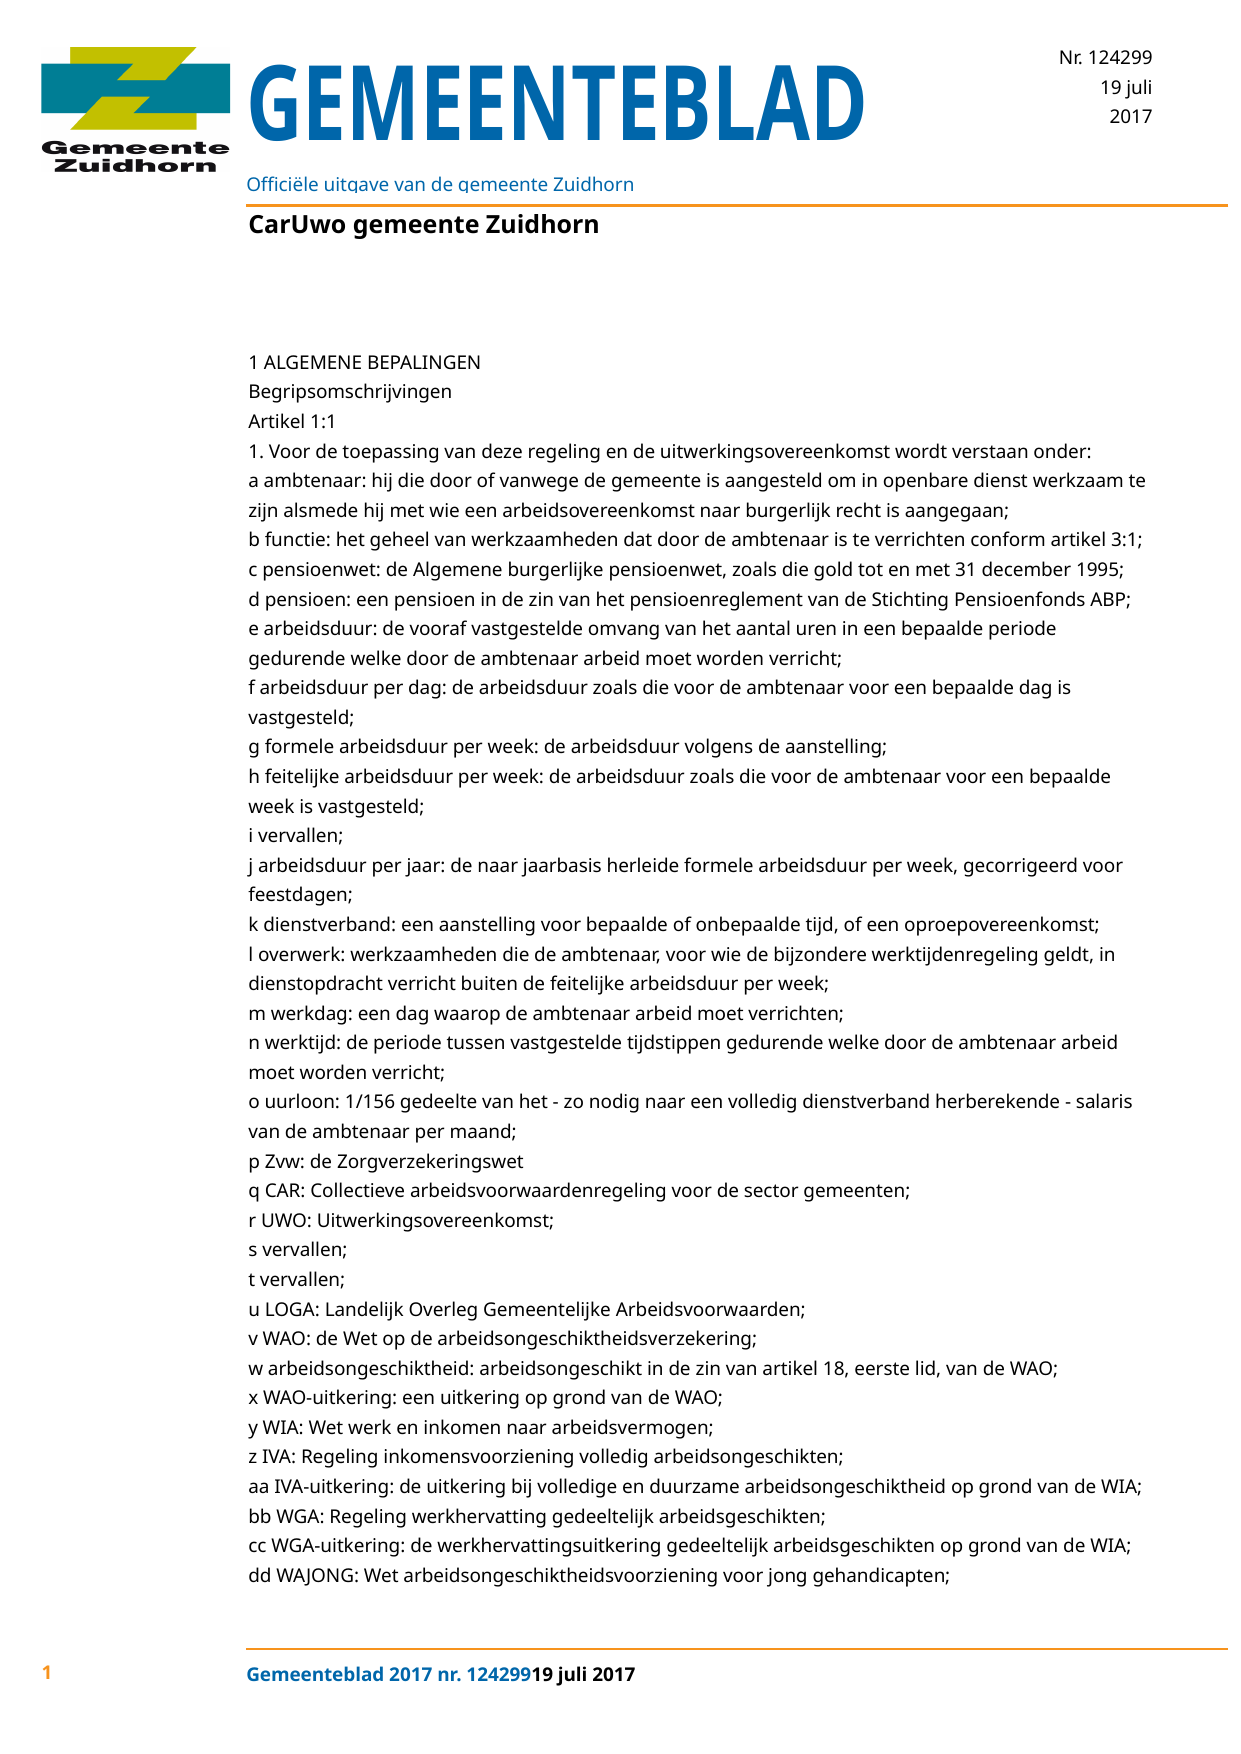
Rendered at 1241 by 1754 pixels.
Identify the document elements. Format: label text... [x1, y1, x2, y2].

text g formele arbeidsduur per week: de arbeidsduur volgens de aanstelling; [248, 734, 1152, 759]
text bb WGA: Regeling werkhervatting gedeeltelijk arbeidsgeschikten; [248, 1503, 1152, 1529]
text u LOGA: Landelijk Overleg Gemeentelijke Arbeidsvoorwaarden; [248, 1296, 1152, 1322]
text o uurloon: 1/156 gedeelte van het - zo nodig naar een volledig dienstverband herberekende - salaris van de ambtenaar per maand; [248, 1089, 1152, 1144]
text a ambtenaar: hij die door of vanwege de gemeente is aangesteld om in openbare dienst werkzaam te zijn alsmede hij met wie een arbeidsovereenkomst naar burgerlijk recht is aangegaan; [248, 467, 1152, 523]
text n werktijd: de periode tussen vastgestelde tijdstippen gedurende welke door de ambtenaar arbeid moet worden verricht; [248, 1029, 1152, 1085]
text l overwerk: werkzaamheden die de ambtenaar, voor wie de bijzondere werktijdenregeling geldt, in dienstopdracht verricht buiten de feitelijke arbeidsduur per week; [248, 941, 1152, 996]
text w arbeidsongeschiktheid: arbeidsongeschikt in de zin van artikel 18, eerste lid, van de WAO; [248, 1355, 1152, 1381]
text d pensioen: een pensioen in de zin van het pensioenreglement van de Stichting Pensioenfonds ABP; [248, 586, 1152, 612]
text cc WGA-uitkering: de werkhervattingsuitkering gedeeltelijk arbeidsgeschikten op grond van de WIA; [248, 1532, 1152, 1558]
text dd WAJONG: Wet arbeidsongeschiktheidsvoorziening voor jong gehandicapten; [248, 1562, 1152, 1588]
text 1 ALGEMENE BEPALINGEN [248, 349, 1152, 375]
text x WAO-uitkering: een uitkering op grond van de WAO; [248, 1384, 1152, 1410]
text Artikel 1:1 [248, 408, 1152, 434]
text j arbeidsduur per jaar: de naar jaarbasis herleide formele arbeidsduur per week, gecorrigeerd voor feestdagen; [248, 852, 1152, 907]
text CarUwo gemeente Zuidhorn [248, 207, 1152, 241]
text y WIA: Wet werk en inkomen naar arbeidsvermogen; [248, 1414, 1152, 1440]
text p Zvw: de Zorgverzekeringswet [248, 1148, 1152, 1174]
text q CAR: Collectieve arbeidsvoorwaardenregeling voor de sector gemeenten; [248, 1177, 1152, 1203]
text v WAO: de Wet op de arbeidsongeschiktheidsverzekering; [248, 1325, 1152, 1351]
text 1. Voor de toepassing van deze regeling en de uitwerkingsovereenkomst wordt verstaan onder: [248, 438, 1152, 464]
text z IVA: Regeling inkomensvoorziening volledig arbeidsongeschikten; [248, 1444, 1152, 1469]
text e arbeidsduur: de vooraf vastgestelde omvang van het aantal uren in een bepaalde periode gedurende welke door de ambtenaar arbeid moet worden verricht; [248, 615, 1152, 671]
text aa IVA-uitkering: de uitkering bij volledige en duurzame arbeidsongeschiktheid op grond van de WIA; [248, 1473, 1152, 1499]
text c pensioenwet: de Algemene burgerlijke pensioenwet, zoals die gold tot en met 31 december 1995; [248, 556, 1152, 582]
text h feitelijke arbeidsduur per week: de arbeidsduur zoals die voor de ambtenaar voor een bepaalde week is vastgesteld; [248, 763, 1152, 819]
text b functie: het geheel van werkzaamheden dat door de ambtenaar is te verrichten conform artikel 3:1; [248, 527, 1152, 552]
text i vervallen; [248, 822, 1152, 848]
text Begripsomschrijvingen [248, 379, 1152, 404]
text m werkdag: een dag waarop de ambtenaar arbeid moet verrichten; [248, 1000, 1152, 1026]
text t vervallen; [248, 1266, 1152, 1292]
text r UWO: Uitwerkingsovereenkomst; [248, 1207, 1152, 1233]
text k dienstverband: een aanstelling voor bepaalde of onbepaalde tijd, of een oproepovereenkomst; [248, 911, 1152, 937]
text s vervallen; [248, 1237, 1152, 1262]
text f arbeidsduur per dag: de arbeidsduur zoals die voor de ambtenaar voor een bepaalde dag is vastgesteld; [248, 674, 1152, 730]
picture [41, 47, 231, 172]
